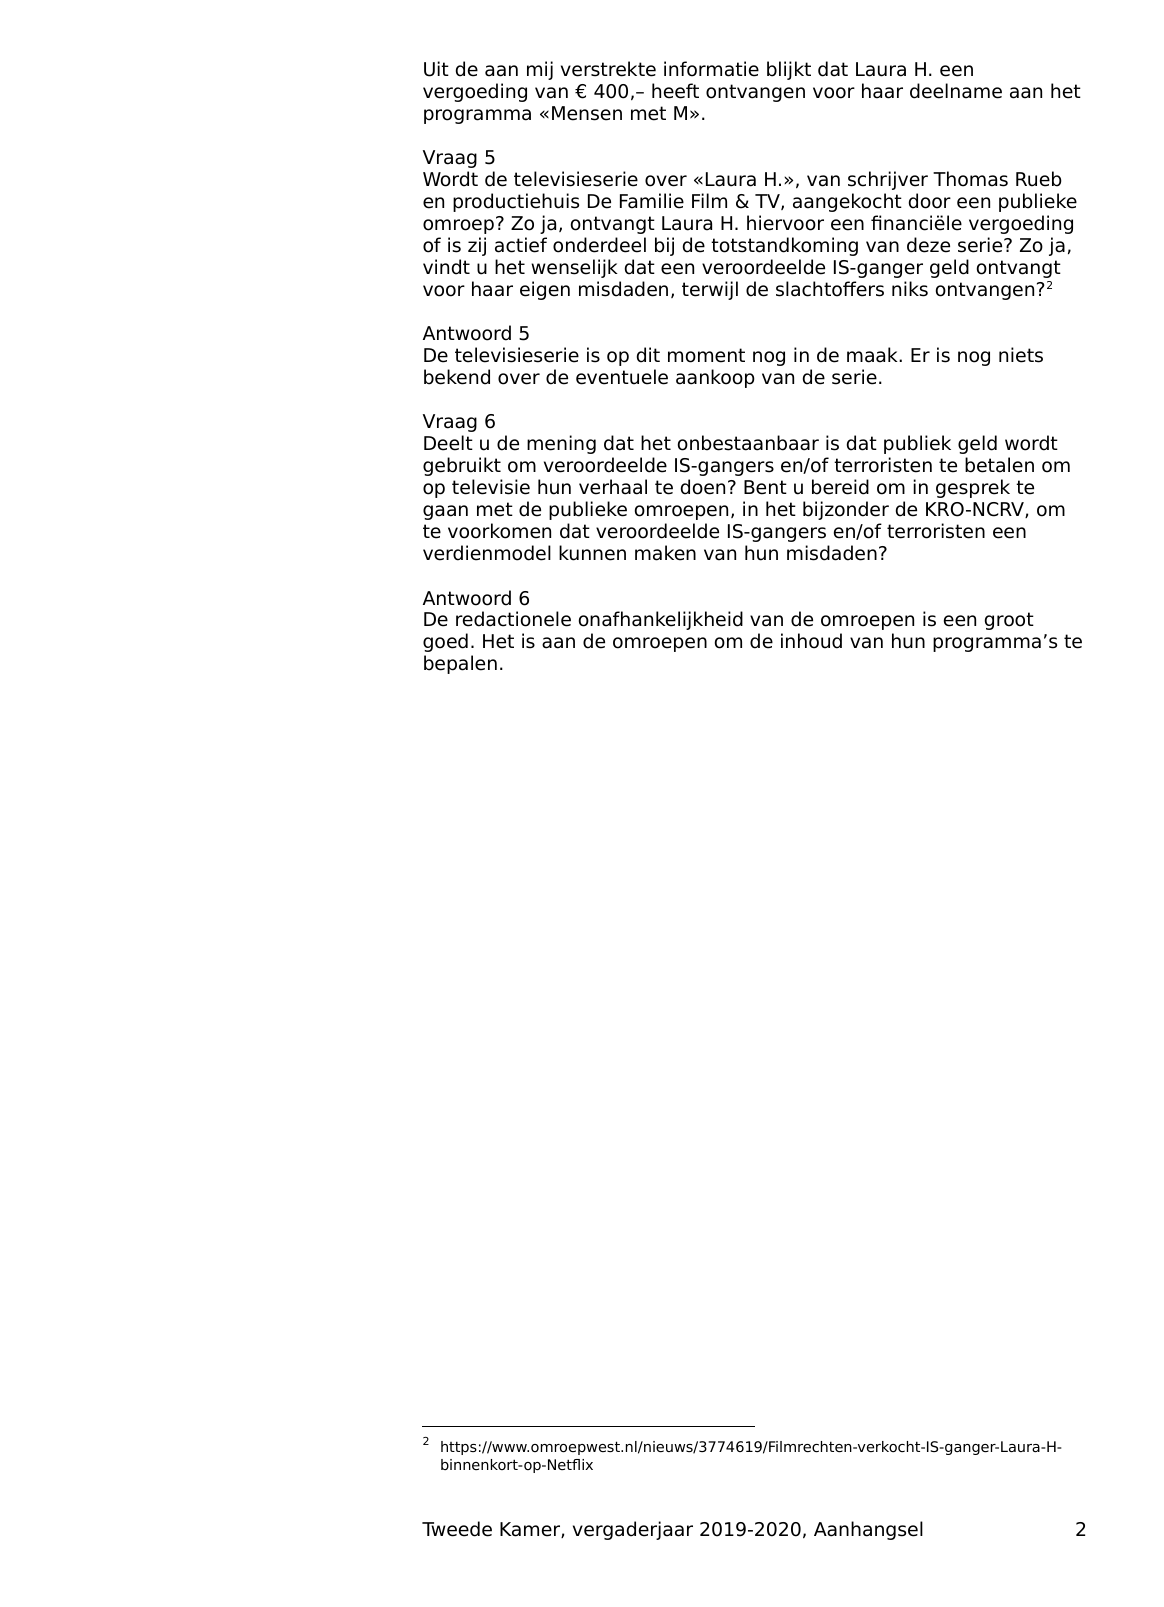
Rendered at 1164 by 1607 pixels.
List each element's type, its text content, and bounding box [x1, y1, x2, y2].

text Wordt de televisieserie over «Laura H.», van schrijver Thomas Rueb en productiehuis De Familie Film & TV, aangekocht door een publieke omroep? Zo ja, ontvangt Laura H. hiervoor een financiële vergoeding of is zij actief onderdeel bij de totstandkoming van deze serie? Zo ja, vindt u het wenselijk dat een veroordeelde IS-ganger geld ontvangt voor haar eigen misdaden, terwijl de slachtoffers niks ontvangen? [422, 169, 1087, 301]
text Deelt u de mening dat het onbestaanbaar is dat publiek geld wordt gebruikt om veroordeelde IS-gangers en/of terroristen te betalen om op televisie hun verhaal te doen? Bent u bereid om in gesprek te gaan met de publieke omroepen, in het bijzonder de KRO-NCRV, om te voorkomen dat veroordeelde IS-gangers en/of terroristen een verdienmodel kunnen maken van hun misdaden? [422, 433, 1087, 565]
text Antwoord 5 [422, 323, 1087, 345]
text https://www.omroepwest.nl/nieuws/3774619/Filmrechten-verkocht-IS-ganger-Laura-H-binnenkort-op-Netflix [422, 1435, 1087, 1474]
text Vraag 6 [422, 411, 1087, 433]
text Antwoord 6 [422, 587, 1087, 609]
text Vraag 5 [422, 147, 1087, 169]
text De televisieserie is op dit moment nog in de maak. Er is nog niets bekend over de eventuele aankoop van de serie. [422, 345, 1087, 389]
text Uit de aan mij verstrekte informatie blijkt dat Laura H. een vergoeding van € 400,– heeft ontvangen voor haar deelname aan het programma «Mensen met M». [422, 59, 1087, 125]
text De redactionele onafhankelijkheid van de omroepen is een groot goed. Het is aan de omroepen om de inhoud van hun programma’s te bepalen. [422, 609, 1087, 675]
